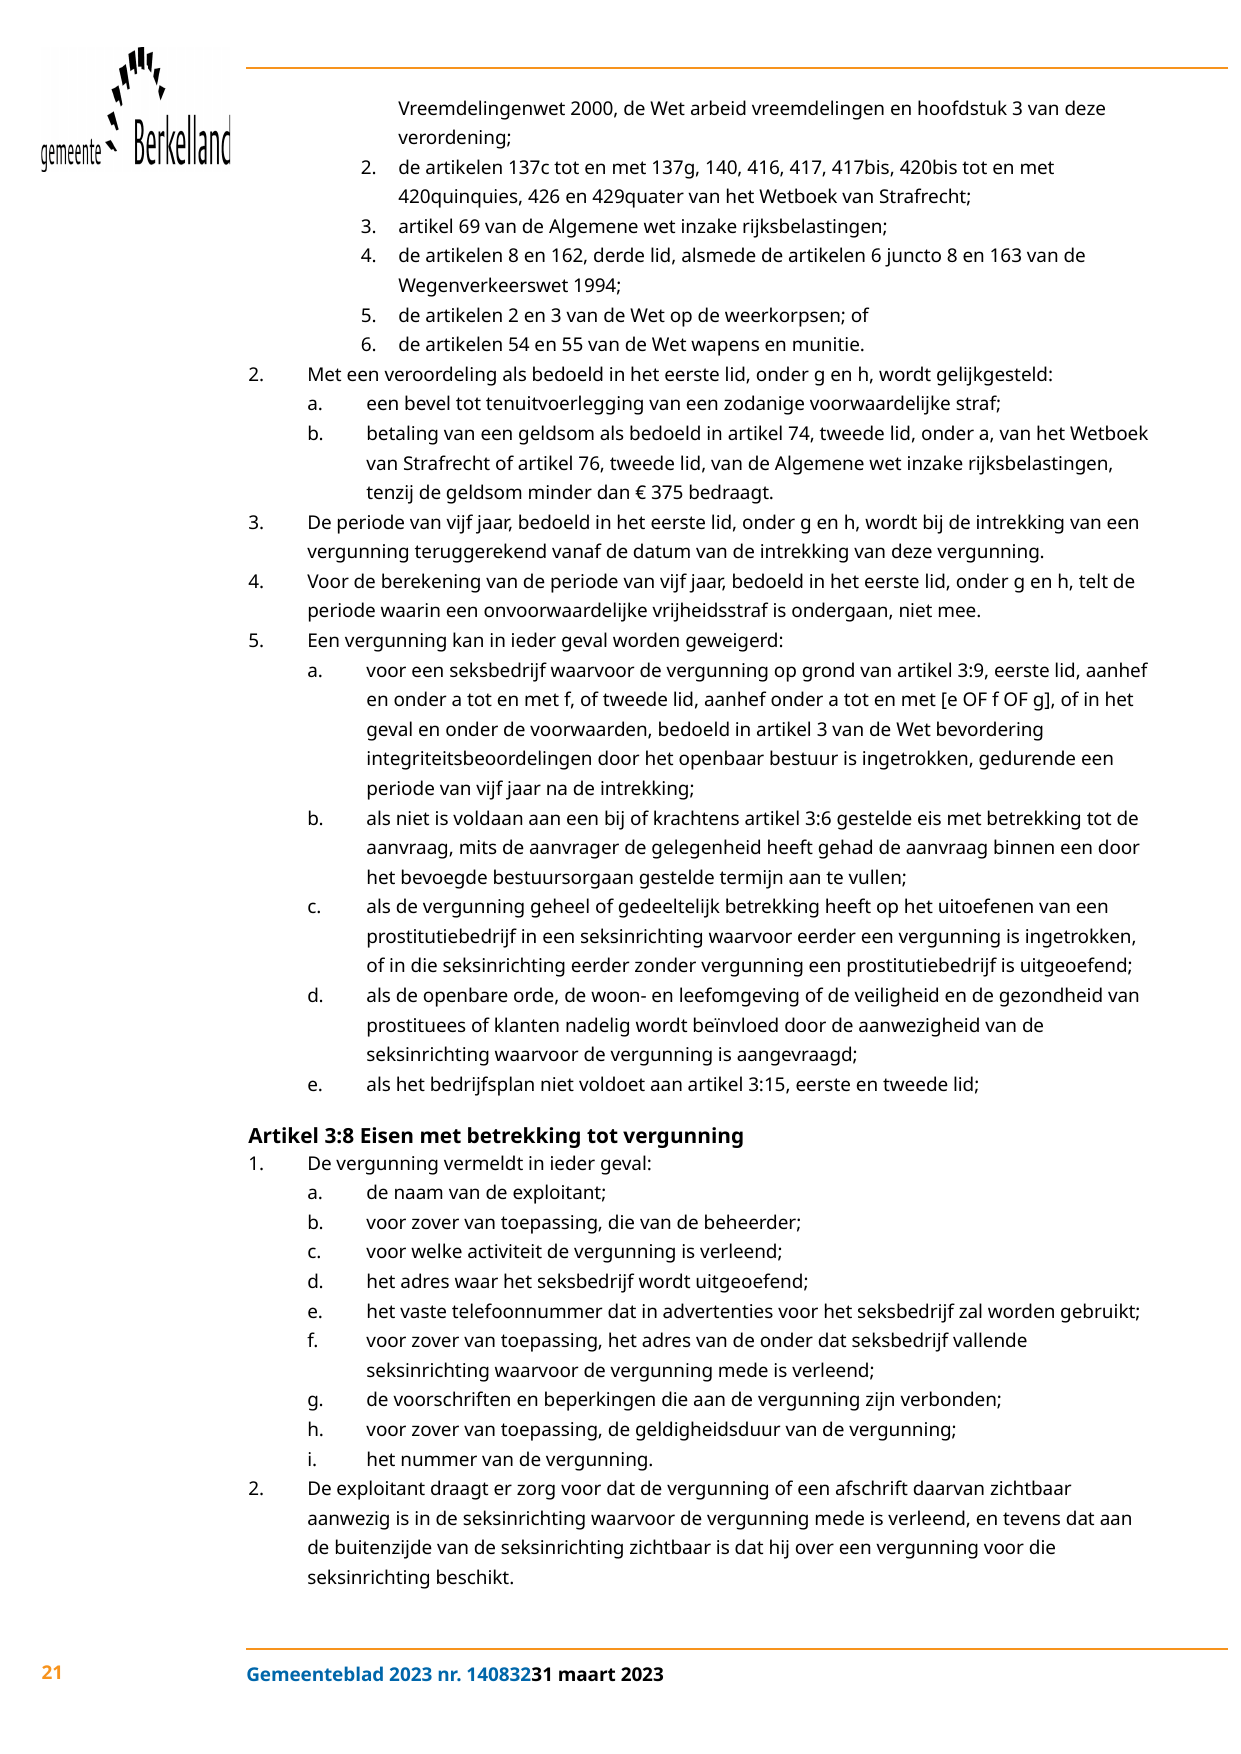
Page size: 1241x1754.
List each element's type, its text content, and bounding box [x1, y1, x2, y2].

list de artikelen 8 en 162, derde lid, alsmede de artikelen 6 juncto 8 en 163 van de Wegenverkeerswet 1994; [361, 243, 1152, 298]
list het vaste telefoonnummer dat in advertenties voor het seksbedrijf zal worden gebruikt; [307, 1298, 1152, 1323]
text Artikel 3:8 Eisen met betrekking tot vergunning [248, 1121, 1152, 1150]
list Met een veroordeling als bedoeld in het eerste lid, onder g en h, wordt gelijkgesteld: [248, 361, 1152, 387]
list Vreemdelingenwet 2000, de Wet arbeid vreemdelingen en hoofdstuk 3 van deze verordening; [361, 95, 1152, 150]
list de artikelen 2 en 3 van de Wet op de weerkorpsen; of [361, 302, 1152, 328]
list de voorschriften en beperkingen die aan de vergunning zijn verbonden; [307, 1387, 1152, 1412]
list als de openbare orde, de woon- en leefomgeving of de veiligheid en de gezondheid van prostituees of klanten nadelig wordt beïnvloed door de aanwezigheid van de seksinrichting waarvoor de vergunning is aangevraagd; [307, 982, 1152, 1067]
list als de vergunning geheel of gedeeltelijk betrekking heeft op het uitoefenen van een prostitutiebedrijf in een seksinrichting waarvoor eerder een vergunning is ingetrokken, of in die seksinrichting eerder zonder vergunning een prostitutiebedrijf is uitgeoefend; [307, 893, 1152, 978]
list voor een seksbedrijf waarvoor de vergunning op grond van artikel 3:9, eerste lid, aanhef en onder a tot en met f, of tweede lid, aanhef onder a tot en met [e OF f OF g], of in het geval en onder de voorwaarden, bedoeld in artikel 3 van de Wet bevordering integriteitsbeoordelingen door het openbaar bestuur is ingetrokken, gedurende een periode van vijf jaar na de intrekking; [307, 657, 1152, 801]
list De vergunning vermeldt in ieder geval: [248, 1150, 1152, 1176]
list als niet is voldaan aan een bij of krachtens artikel 3:6 gestelde eis met betrekking tot de aanvraag, mits de aanvrager de gelegenheid heeft gehad de aanvraag binnen een door het bevoegde bestuursorgaan gestelde termijn aan te vullen; [307, 805, 1152, 890]
list de naam van de exploitant; [307, 1179, 1152, 1205]
list een bevel tot tenuitvoerlegging van een zodanige voorwaardelijke straf; [307, 391, 1152, 416]
list voor zover van toepassing, de geldigheidsduur van de vergunning; [307, 1416, 1152, 1442]
list Voor de berekening van de periode van vijf jaar, bedoeld in het eerste lid, onder g en h, telt de periode waarin een onvoorwaardelijke vrijheidsstraf is ondergaan, niet mee. [248, 568, 1152, 623]
list voor zover van toepassing, die van de beheerder; [307, 1209, 1152, 1235]
list het nummer van de vergunning. [307, 1446, 1152, 1471]
list De exploitant draagt er zorg voor dat de vergunning of een afschrift daarvan zichtbaar aanwezig is in de seksinrichting waarvoor de vergunning mede is verleend, en tevens dat aan de buitenzijde van de seksinrichting zichtbaar is dat hij over een vergunning voor die seksinrichting beschikt. [248, 1475, 1152, 1590]
list de artikelen 54 en 55 van de Wet wapens en munitie. [361, 331, 1152, 357]
list voor welke activiteit de vergunning is verleend; [307, 1239, 1152, 1264]
list De periode van vijf jaar, bedoeld in het eerste lid, onder g en h, wordt bij de intrekking van een vergunning teruggerekend vanaf de datum van de intrekking van deze vergunning. [248, 509, 1152, 564]
list de artikelen 137c tot en met 137g, 140, 416, 417, 417bis, 420bis tot en met 420quinquies, 426 en 429quater van het Wetboek van Strafrecht; [361, 154, 1152, 209]
list het adres waar het seksbedrijf wordt uitgeoefend; [307, 1268, 1152, 1294]
list betaling van een geldsom als bedoeld in artikel 74, tweede lid, onder a, van het Wetboek van Strafrecht of artikel 76, tweede lid, van de Algemene wet inzake rijksbelastingen, tenzij de geldsom minder dan € 375 bedraagt. [307, 420, 1152, 505]
list als het bedrijfsplan niet voldoet aan artikel 3:15, eerste en tweede lid; [307, 1071, 1152, 1097]
list artikel 69 van de Algemene wet inzake rijksbelastingen; [361, 213, 1152, 239]
list Een vergunning kan in ieder geval worden geweigerd: [248, 627, 1152, 653]
list voor zover van toepassing, het adres van de onder dat seksbedrijf vallende seksinrichting waarvoor de vergunning mede is verleend; [307, 1327, 1152, 1383]
picture [41, 47, 231, 172]
